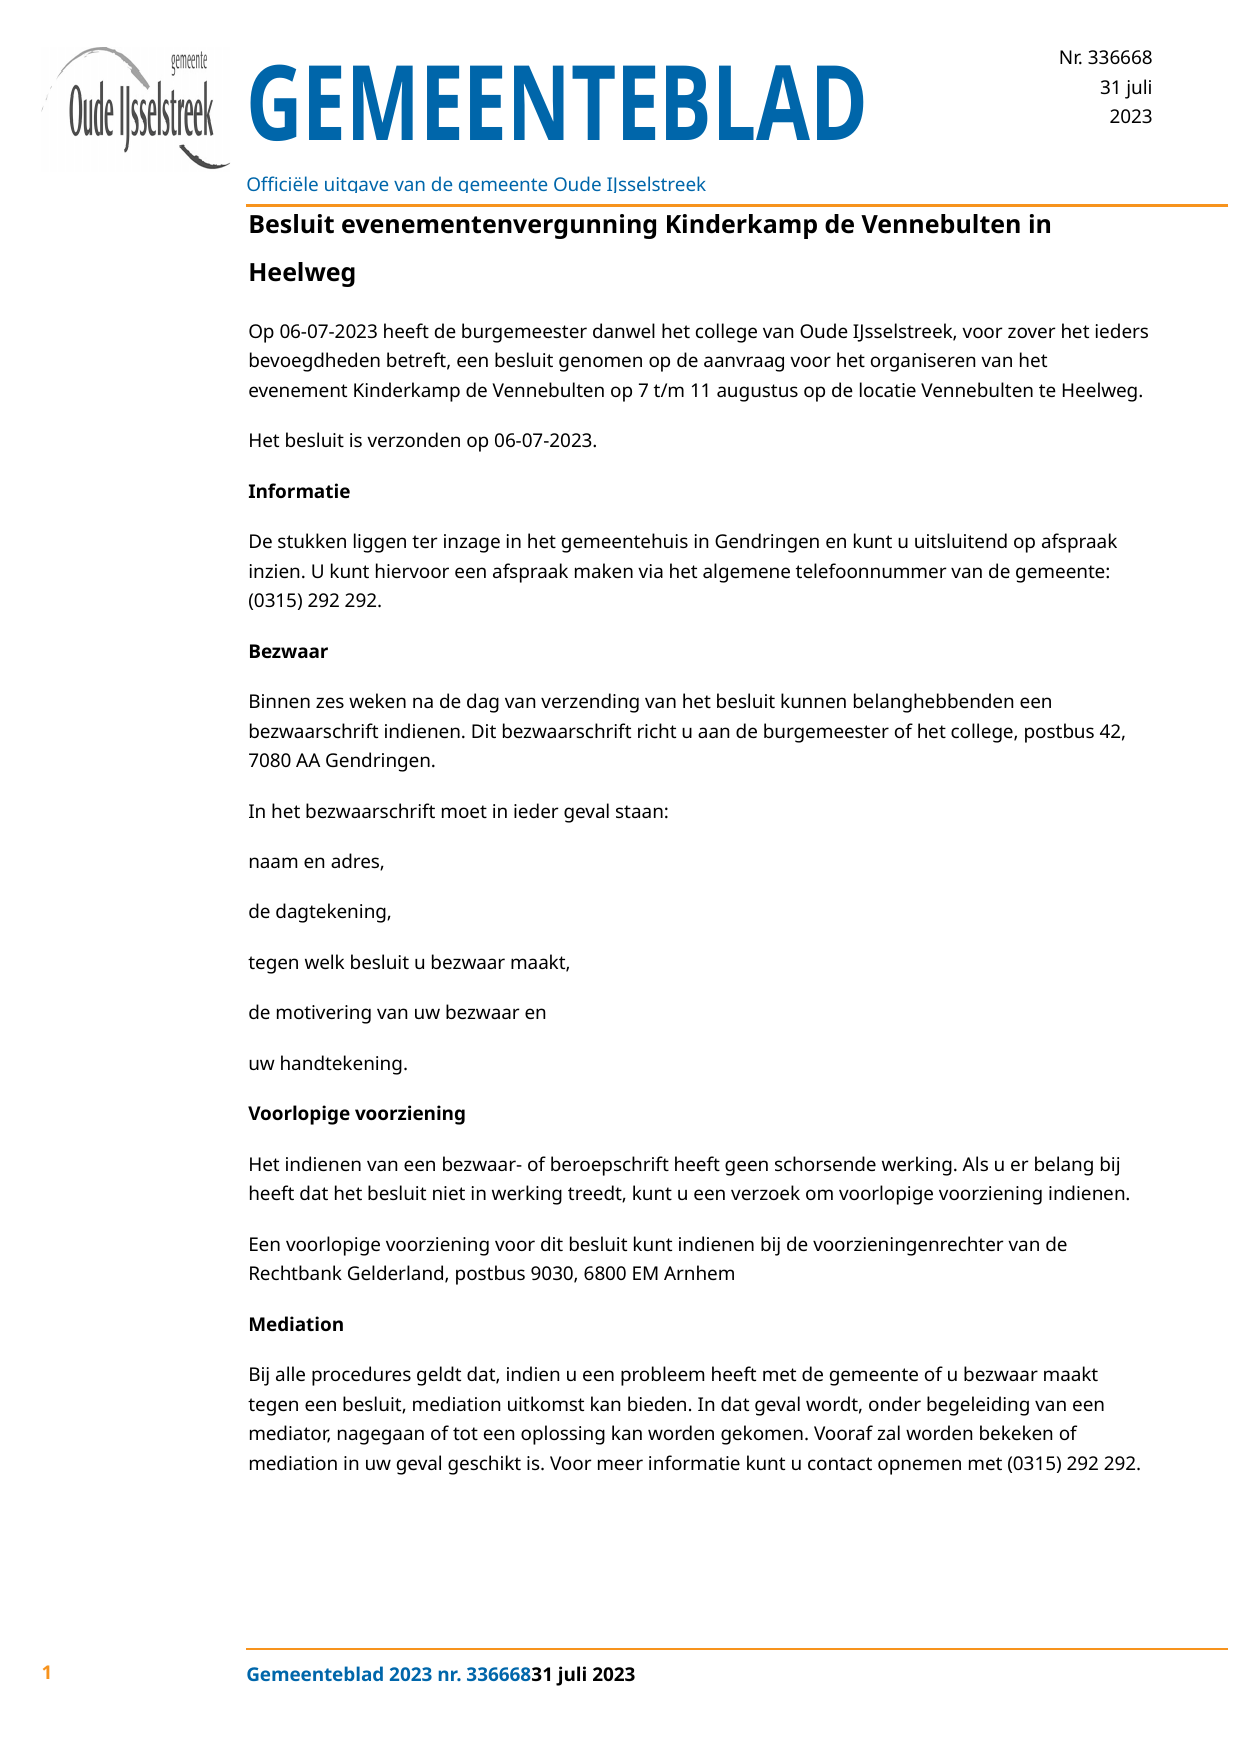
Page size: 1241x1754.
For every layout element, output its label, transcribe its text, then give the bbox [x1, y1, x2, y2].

text tegen welk besluit u bezwaar maakt, [248, 949, 1152, 975]
text Voorlopige voorziening [248, 1100, 1152, 1126]
text Informatie [248, 478, 1152, 504]
text Bij alle procedures geldt dat, indien u een probleem heeft met de gemeente of u bezwaar maakt tegen een besluit, mediation uitkomst kan bieden. In dat geval wordt, onder begeleiding van een mediator, nagegaan of tot een oplossing kan worden gekomen. Vooraf zal worden bekeken of mediation in uw geval geschikt is. Voor meer informatie kunt u contact opnemen met (0315) 292 292. [248, 1361, 1152, 1476]
text Het besluit is verzonden op 06-07-2023. [248, 427, 1152, 453]
text Bezwaar [248, 638, 1152, 664]
text de motivering van uw bezwaar en [248, 999, 1152, 1025]
text Besluit evenementenvergunning Kinderkamp de Vennebulten in Heelweg [248, 207, 1152, 288]
text Mediation [248, 1311, 1152, 1337]
text Een voorlopige voorziening voor dit besluit kunt indienen bij de voorzieningenrechter van de Rechtbank Gelderland, postbus 9030, 6800 EM Arnhem [248, 1231, 1152, 1286]
text Binnen zes weken na de dag van verzending van het besluit kunnen belanghebbenden een bezwaarschrift indienen. Dit bezwaarschrift richt u aan de burgemeester of het college, postbus 42, 7080 AA Gendringen. [248, 688, 1152, 773]
text De stukken liggen ter inzage in het gemeentehuis in Gendringen en kunt u uitsluitend op afspraak inzien. U kunt hiervoor een afspraak maken via het algemene telefoonnummer van de gemeente: (0315) 292 292. [248, 528, 1152, 613]
text naam en adres, [248, 848, 1152, 874]
picture [41, 47, 231, 172]
text Op 06-07-2023 heeft de burgemeester danwel het college van Oude IJsselstreek, voor zover het ieders bevoegdheden betreft, een besluit genomen op de aanvraag voor het organiseren van het evenement Kinderkamp de Vennebulten op 7 t/m 11 augustus op de locatie Vennebulten te Heelweg. [248, 318, 1152, 403]
text uw handtekening. [248, 1050, 1152, 1076]
text de dagtekening, [248, 899, 1152, 924]
text Het indienen van een bezwaar- of beroepschrift heeft geen schorsende werking. Als u er belang bij heeft dat het besluit niet in werking treedt, kunt u een verzoek om voorlopige voorziening indienen. [248, 1151, 1152, 1206]
text In het bezwaarschrift moet in ieder geval staan: [248, 798, 1152, 824]
